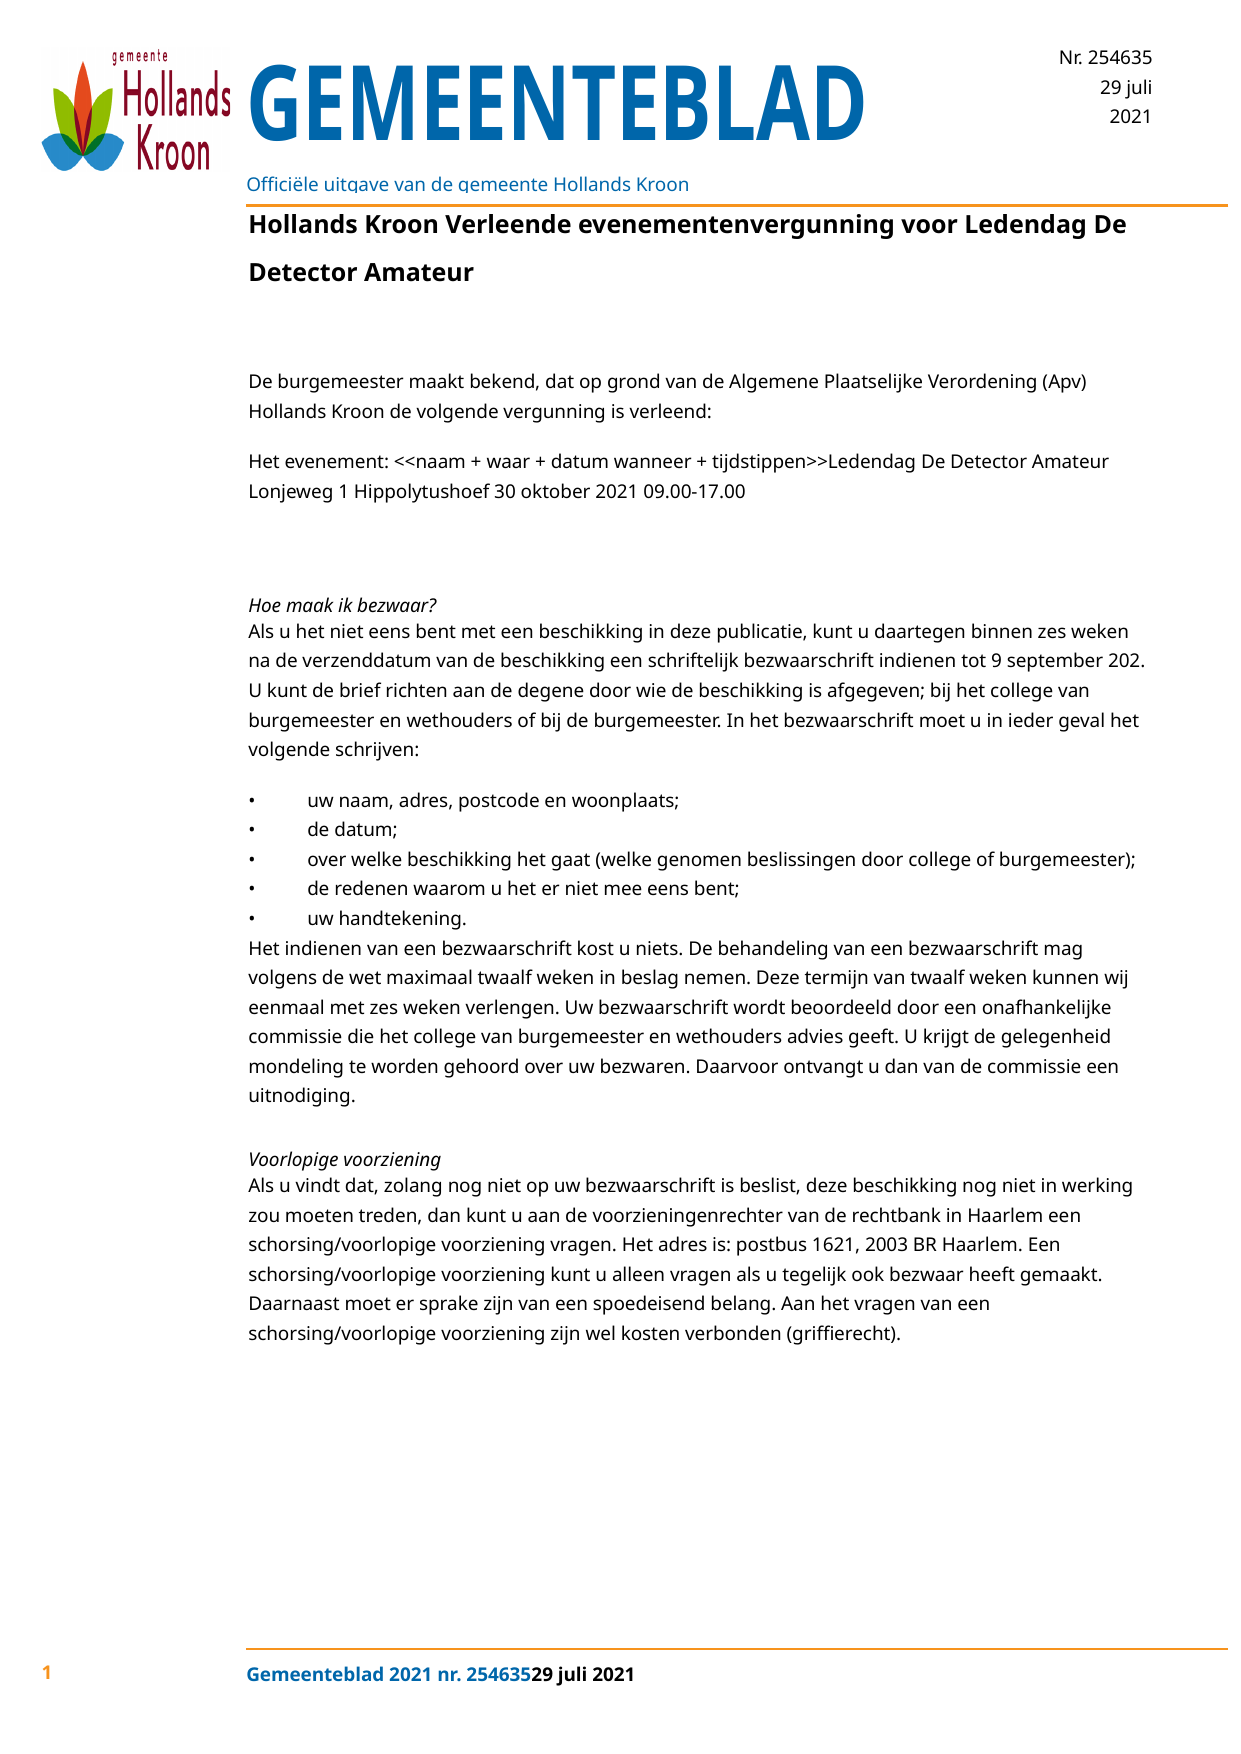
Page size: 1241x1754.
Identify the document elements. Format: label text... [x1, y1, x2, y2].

list uw handtekening. [248, 905, 1152, 931]
text De burgemeester maakt bekend, dat op grond van de Algemene Plaatselijke Verordening (Apv) Hollands Kroon de volgende vergunning is verleend: [248, 368, 1152, 424]
picture [41, 47, 231, 172]
text Voorlopige voorziening [248, 1147, 1152, 1172]
list over welke beschikking het gaat (welke genomen beslissingen door college of burgemeester); [248, 846, 1152, 872]
text Als u het niet eens bent met een beschikking in deze publicatie, kunt u daartegen binnen zes weken na de verzenddatum van de beschikking een schriftelijk bezwaarschrift indienen tot 9 september 202. U kunt de brief richten aan de degene door wie de beschikking is afgegeven; bij het college van burgemeester en wethouders of bij de burgemeester. In het bezwaarschrift moet u in ieder geval het volgende schrijven: [248, 618, 1152, 762]
list uw naam, adres, postcode en woonplaats; [248, 787, 1152, 812]
text Het evenement: <<naam + waar + datum wanneer + tijdstippen>>Ledendag De Detector Amateur Lonjeweg 1 Hippolytushoef 30 oktober 2021 09.00-17.00 [248, 448, 1152, 504]
text Als u vindt dat, zolang nog niet op uw bezwaarschrift is beslist, deze beschikking nog niet in werking zou moeten treden, dan kunt u aan de voorzieningenrechter van de rechtbank in Haarlem een schorsing/voorlopige voorziening vragen. Het adres is: postbus 1621, 2003 BR Haarlem. Een schorsing/voorlopige voorziening kunt u alleen vragen als u tegelijk ook bezwaar heeft gemaakt. Daarnaast moet er sprake zijn van een spoedeisend belang. Aan het vragen van een schorsing/voorlopige voorziening zijn wel kosten verbonden (griffierecht). [248, 1172, 1152, 1346]
list de datum; [248, 816, 1152, 842]
text Het indienen van een bezwaarschrift kost u niets. De behandeling van een bezwaarschrift mag volgens de wet maximaal twaalf weken in beslag nemen. Deze termijn van twaalf weken kunnen wij eenmaal met zes weken verlengen. Uw bezwaarschrift wordt beoordeeld door een onafhankelijke commissie die het college van burgemeester en wethouders advies geeft. U krijgt de gelegenheid mondeling te worden gehoord over uw bezwaren. Daarvoor ontvangt u dan van de commissie een uitnodiging. [248, 935, 1152, 1108]
text Hollands Kroon Verleende evenementenvergunning voor Ledendag De Detector Amateur [248, 207, 1152, 288]
text Hoe maak ik bezwaar? [248, 592, 1152, 618]
list de redenen waarom u het er niet mee eens bent; [248, 876, 1152, 901]
